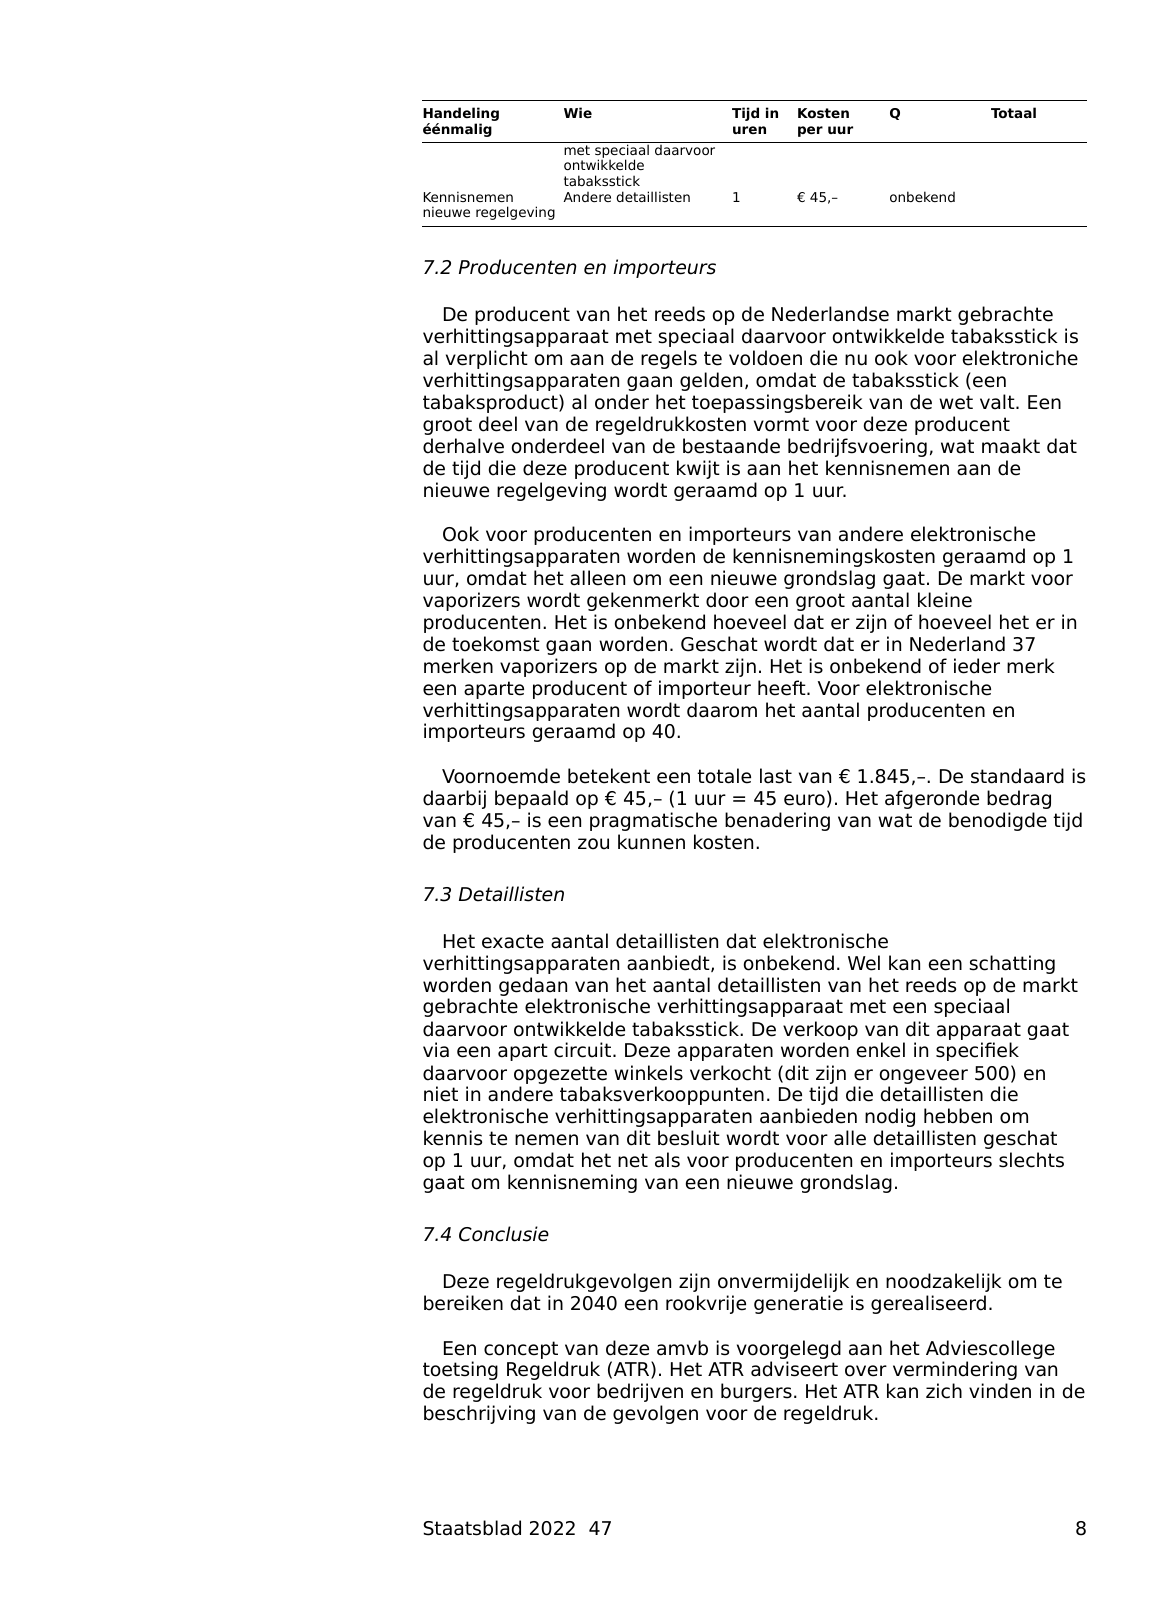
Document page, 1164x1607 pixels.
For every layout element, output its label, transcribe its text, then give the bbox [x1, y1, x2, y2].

text Deze regeldrukgevolgen zijn onvermijdelijk en noodzakelijk om te bereiken dat in 2040 een rookvrije generatie is gerealiseerd. [422, 1271, 1087, 1315]
table_cell [791, 143, 883, 189]
table_cell [422, 143, 557, 189]
table_header Tijd in uren [726, 101, 791, 142]
subtitle 7.3 Detaillisten [422, 883, 1087, 906]
table_cell [985, 143, 1087, 189]
text Een concept van deze amvb is voorgelegd aan het Adviescollege toetsing Regeldruk (ATR). Het ATR adviseert over vermindering van de regeldruk voor bedrijven en burgers. Het ATR kan zich vinden in de beschrijving van de gevolgen voor de regeldruk. [422, 1337, 1087, 1425]
table_cell [726, 143, 791, 189]
subtitle 7.2 Producenten en importeurs [422, 257, 1087, 279]
table_cell [883, 143, 985, 189]
table_header Kosten per uur [791, 101, 883, 142]
table_header Wie [557, 101, 726, 142]
text De producent van het reeds op de Nederlandse markt gebrachte verhittingsapparaat met speciaal daarvoor ontwikkelde tabaksstick is al verplicht om aan de regels te voldoen die nu ook voor elektroniche verhittingsapparaten gaan gelden, omdat de tabaksstick (een tabaksproduct) al onder het toepassingsbereik van de wet valt. Een groot deel van de regeldrukkosten vormt voor deze producent derhalve onderdeel van de bestaande bedrijfsvoering, wat maakt dat de tijd die deze producent kwijt is aan het kennisnemen aan de nieuwe regelgeving wordt geraamd op 1 uur. [422, 304, 1087, 501]
table_cell 1 [726, 190, 791, 226]
table_cell onbekend [883, 190, 985, 226]
table_header Q [883, 101, 985, 142]
table_cell met speciaal daarvoor ontwikkelde tabaksstick [557, 143, 726, 189]
table_cell [985, 190, 1087, 226]
text Het exacte aantal detaillisten dat elektronische verhittingsapparaten aanbiedt, is onbekend. Wel kan een schatting worden gedaan van het aantal detaillisten van het reeds op de markt gebrachte elektronische verhittingsapparaat met een speciaal daarvoor ontwikkelde tabaksstick. De verkoop van dit apparaat gaat via een apart circuit. Deze apparaten worden enkel in specifiek daarvoor opgezette winkels verkocht (dit zijn er ongeveer 500) en niet in andere tabaksverkooppunten. De tijd die detaillisten die elektronische verhittingsapparaten aanbieden nodig hebben om kennis te nemen van dit besluit wordt voor alle detaillisten geschat op 1 uur, omdat het net als voor producenten en importeurs slechts gaat om kennisneming van een nieuwe grondslag. [422, 931, 1087, 1194]
table_cell Kennisnemen nieuwe regelgeving [422, 190, 557, 226]
text Ook voor producenten en importeurs van andere elektronische verhittingsapparaten worden de kennisnemingskosten geraamd op 1 uur, omdat het alleen om een nieuwe grondslag gaat. De markt voor vaporizers wordt gekenmerkt door een groot aantal kleine producenten. Het is onbekend hoeveel dat er zijn of hoeveel het er in de toekomst gaan worden. Geschat wordt dat er in Nederland 37 merken vaporizers op de markt zijn. Het is onbekend of ieder merk een aparte producent of importeur heeft. Voor elektronische verhittingsapparaten wordt daarom het aantal producenten en importeurs geraamd op 40. [422, 524, 1087, 743]
table_header Totaal [985, 101, 1087, 142]
table_header Handeling éénmalig [422, 101, 557, 142]
table_cell € 45,– [791, 190, 883, 226]
text Voornoemde betekent een totale last van € 1.845,–. De standaard is daarbij bepaald op € 45,– (1 uur = 45 euro). Het afgeronde bedrag van € 45,– is een pragmatische benadering van wat de benodigde tijd de producenten zou kunnen kosten. [422, 766, 1087, 853]
table_cell Andere detaillisten [557, 190, 726, 226]
subtitle 7.4 Conclusie [422, 1224, 1087, 1246]
